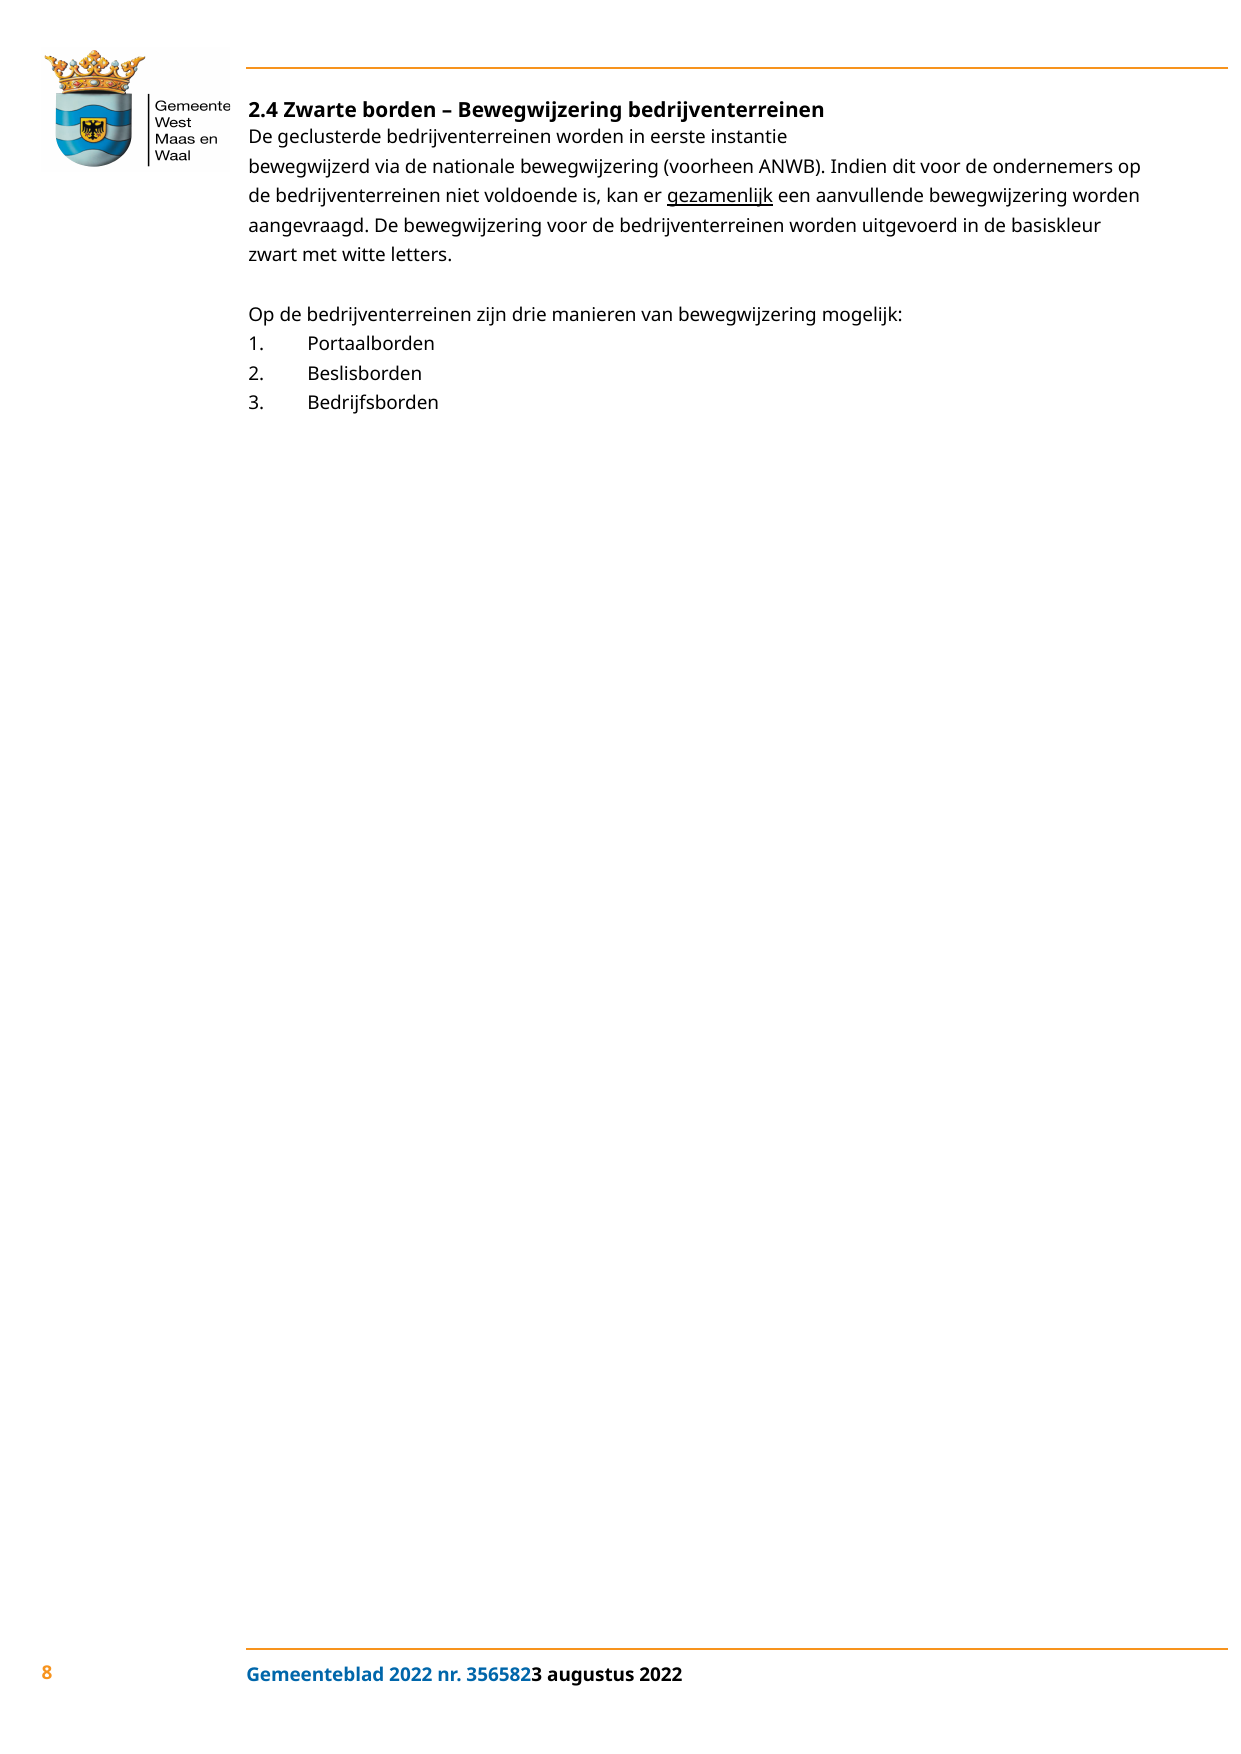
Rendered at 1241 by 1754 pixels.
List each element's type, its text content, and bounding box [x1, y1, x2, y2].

text Op de bedrijventerreinen zijn drie manieren van bewegwijzering mogelijk: [248, 301, 1152, 326]
text bewegwijzerd via de nationale bewegwijzering (voorheen ANWB). Indien dit voor de ondernemers op de bedrijventerreinen niet voldoende is, kan er gezamenlijk een aanvullende bewegwijzering worden aangevraagd. De bewegwijzering voor de bedrijventerreinen worden uitgevoerd in de basiskleur zwart met witte letters. [248, 153, 1152, 267]
list Portaalborden [248, 330, 1152, 356]
list Bedrijfsborden [248, 389, 1152, 415]
list Beslisborden [248, 360, 1152, 386]
picture [41, 47, 231, 172]
text 2.4 Zwarte borden – Bewegwijzering bedrijventerreinen [248, 95, 1152, 123]
text De geclusterde bedrijventerreinen worden in eerste instantie [248, 123, 1152, 149]
